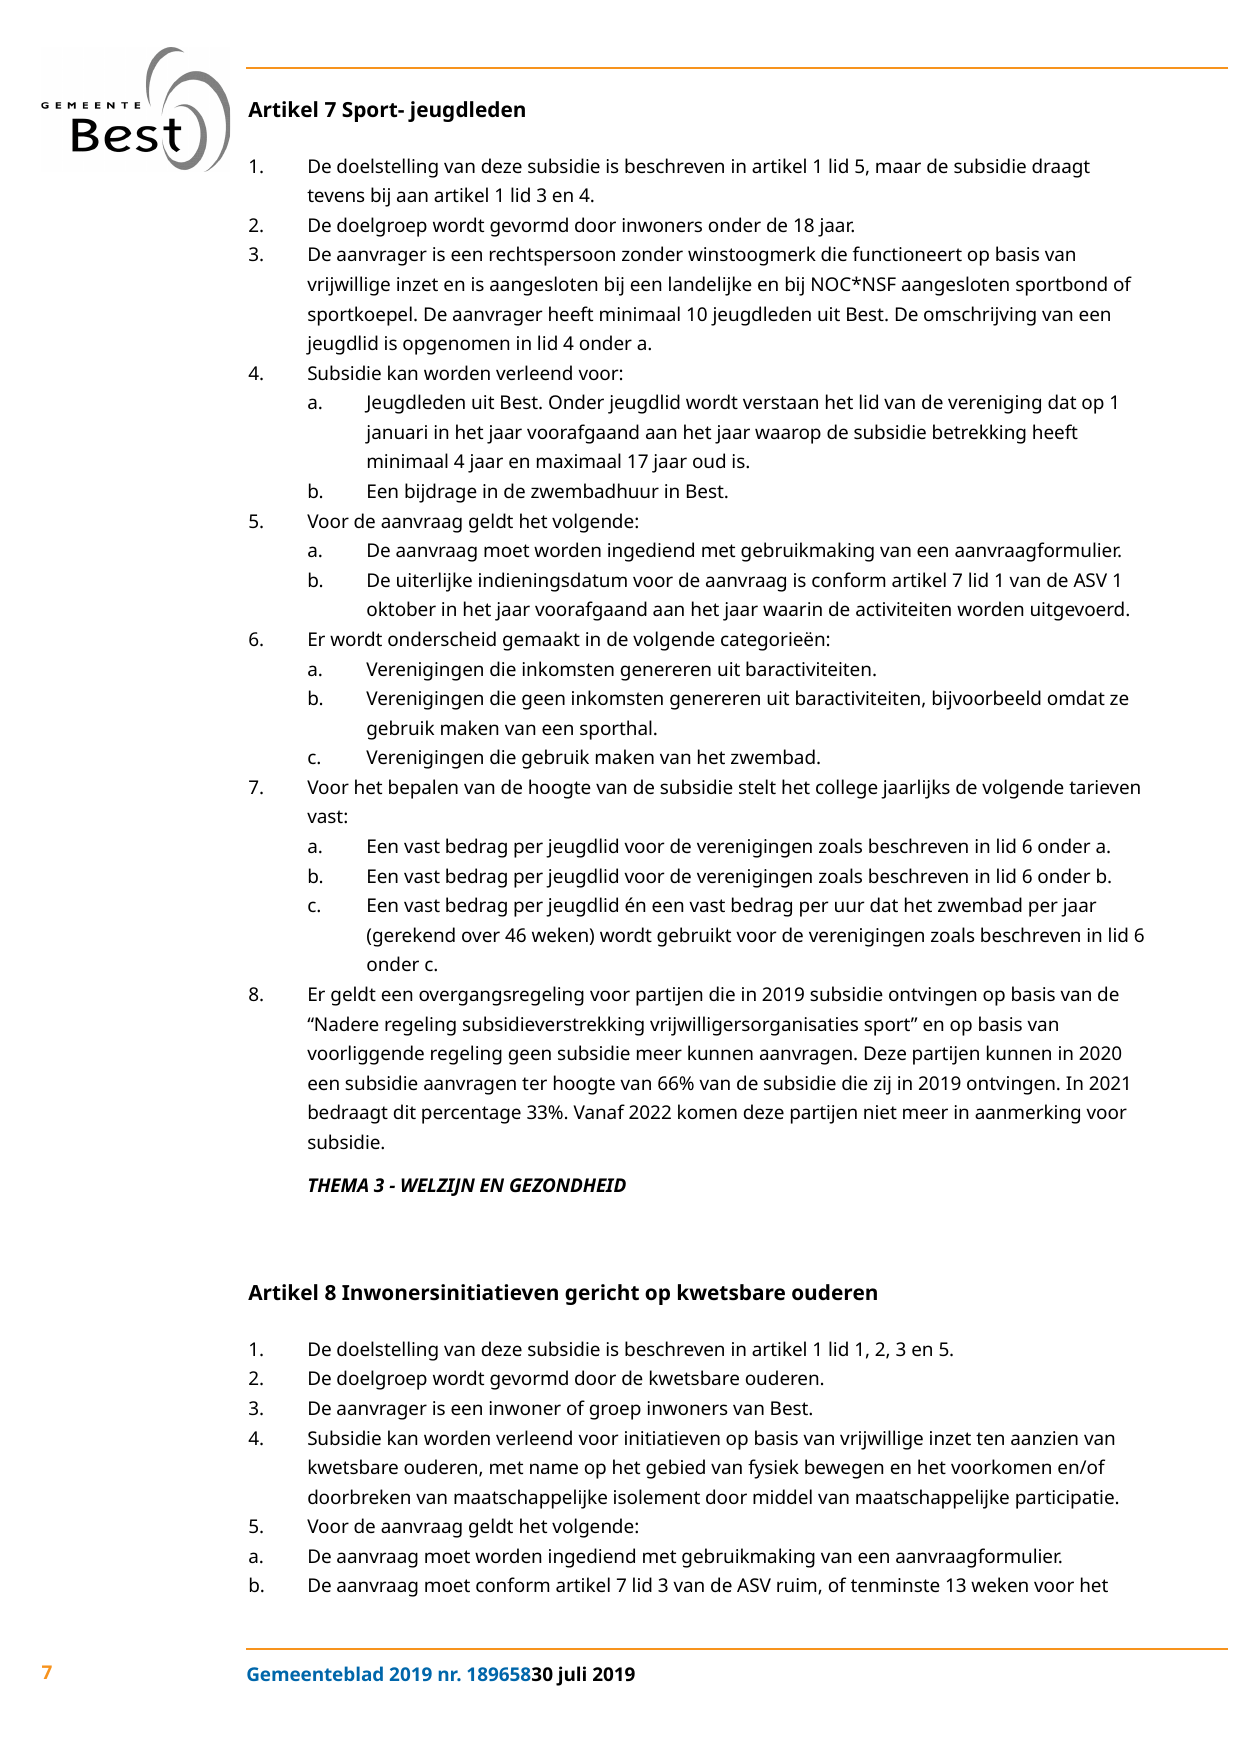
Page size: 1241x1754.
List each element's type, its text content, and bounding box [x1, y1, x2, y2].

list Subsidie kan worden verleend voor: [248, 360, 1152, 386]
list THEMA 3 - WELZIJN EN GEZONDHEID [248, 1172, 1152, 1198]
list Verenigingen die inkomsten genereren uit baractiviteiten. [307, 656, 1152, 681]
list De aanvrager is een inwoner of groep inwoners van Best. [248, 1395, 1152, 1421]
list Een vast bedrag per jeugdlid én een vast bedrag per uur dat het zwembad per jaar (gerekend over 46 weken) wordt gebruikt voor de verenigingen zoals beschreven in lid 6 onder c. [307, 892, 1152, 977]
list De aanvraag moet worden ingediend met gebruikmaking van een aanvraagformulier. [248, 1543, 1152, 1569]
list Een vast bedrag per jeugdlid voor de verenigingen zoals beschreven in lid 6 onder a. [307, 833, 1152, 859]
picture [41, 47, 231, 172]
list De doelstelling van deze subsidie is beschreven in artikel 1 lid 1, 2, 3 en 5. [248, 1336, 1152, 1362]
list Voor de aanvraag geldt het volgende: [248, 508, 1152, 533]
list Voor de aanvraag geldt het volgende: [248, 1513, 1152, 1539]
list Er wordt onderscheid gemaakt in de volgende categorieën: [248, 626, 1152, 652]
list Verenigingen die geen inkomsten genereren uit baractiviteiten, bijvoorbeeld omdat ze gebruik maken van een sporthal. [307, 685, 1152, 741]
list De uiterlijke indieningsdatum voor de aanvraag is conform artikel 7 lid 1 van de ASV 1 oktober in het jaar voorafgaand aan het jaar waarin de activiteiten worden uitgevoerd. [307, 567, 1152, 622]
list De doelgroep wordt gevormd door inwoners onder de 18 jaar. [248, 212, 1152, 238]
list Verenigingen die gebruik maken van het zwembad. [307, 744, 1152, 770]
text Artikel 7 Sport- jeugdleden [248, 95, 1152, 123]
list Er geldt een overgangsregeling voor partijen die in 2019 subsidie ontvingen op basis van de “Nadere regeling subsidieverstrekking vrijwilligersorganisaties sport” en op basis van voorliggende regeling geen subsidie meer kunnen aanvragen. Deze partijen kunnen in 2020 een subsidie aanvragen ter hoogte van 66% van de subsidie die zij in 2019 ontvingen. In 2021 bedraagt dit percentage 33%. Vanaf 2022 komen deze partijen niet meer in aanmerking voor subsidie. [248, 981, 1152, 1155]
list Voor het bepalen van de hoogte van de subsidie stelt het college jaarlijks de volgende tarieven vast: [248, 774, 1152, 829]
list De aanvrager is een rechtspersoon zonder winstoogmerk die functioneert op basis van vrijwillige inzet en is aangesloten bij een landelijke en bij NOC*NSF aangesloten sportbond of sportkoepel. De aanvrager heeft minimaal 10 jeugdleden uit Best. De omschrijving van een jeugdlid is opgenomen in lid 4 onder a. [248, 242, 1152, 356]
list Subsidie kan worden verleend voor initiatieven op basis van vrijwillige inzet ten aanzien van kwetsbare ouderen, met name op het gebied van fysiek bewegen en het voorkomen en/of doorbreken van maatschappelijke isolement door middel van maatschappelijke participatie. [248, 1425, 1152, 1509]
list De aanvraag moet conform artikel 7 lid 3 van de ASV ruim, of tenminste 13 weken voor het [248, 1573, 1152, 1598]
list Jeugdleden uit Best. Onder jeugdlid wordt verstaan het lid van de vereniging dat op 1 januari in het jaar voorafgaand aan het jaar waarop de subsidie betrekking heeft minimaal 4 jaar en maximaal 17 jaar oud is. [307, 389, 1152, 474]
list De doelgroep wordt gevormd door de kwetsbare ouderen. [248, 1366, 1152, 1391]
list Een bijdrage in de zwembadhuur in Best. [307, 478, 1152, 504]
list Een vast bedrag per jeugdlid voor de verenigingen zoals beschreven in lid 6 onder b. [307, 863, 1152, 888]
text Artikel 8 Inwonersinitiatieven gericht op kwetsbare ouderen [248, 1278, 1152, 1306]
list De aanvraag moet worden ingediend met gebruikmaking van een aanvraagformulier. [307, 537, 1152, 563]
list De doelstelling van deze subsidie is beschreven in artikel 1 lid 5, maar de subsidie draagt tevens bij aan artikel 1 lid 3 en 4. [248, 153, 1152, 208]
